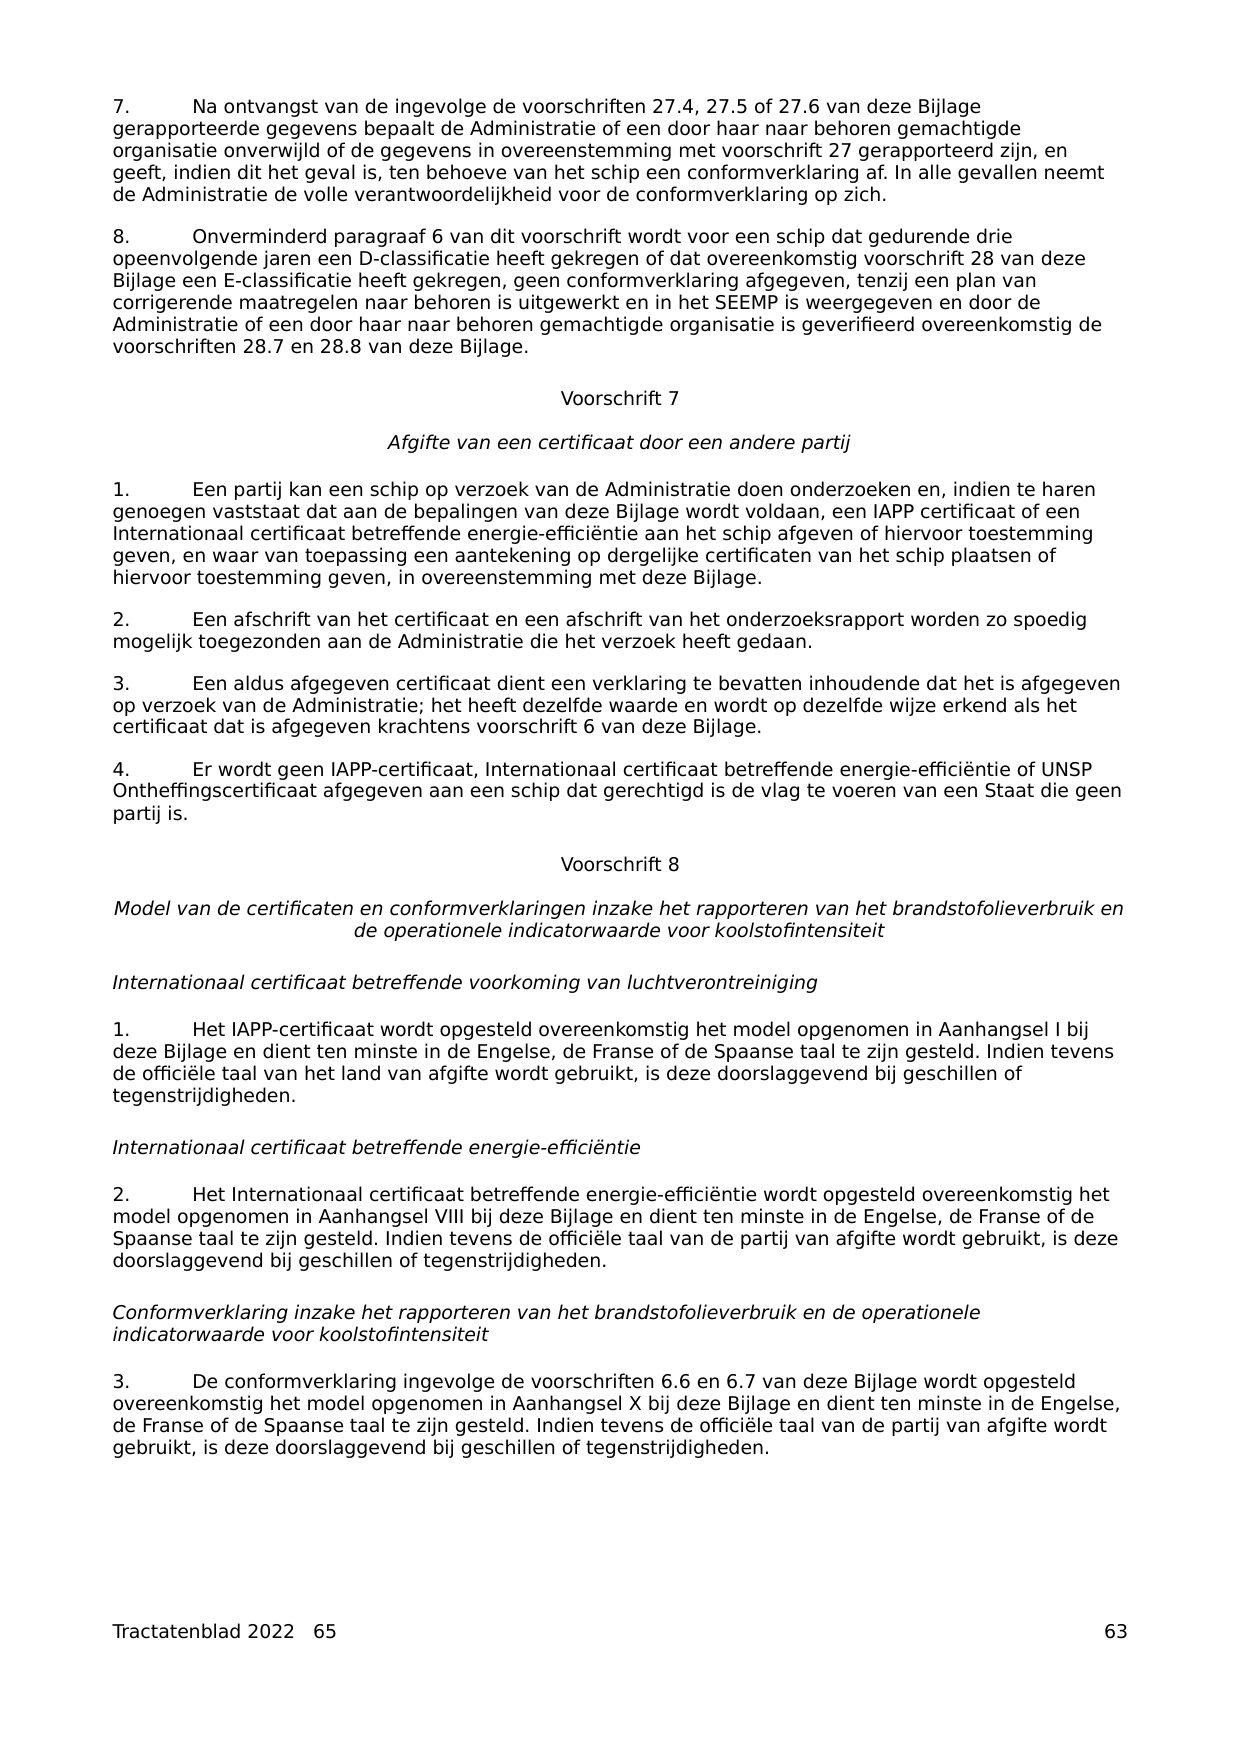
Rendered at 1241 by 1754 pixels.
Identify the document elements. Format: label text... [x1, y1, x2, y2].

subtitle Internationaal certificaat betreffende energie-efficiëntie [112, 1137, 1128, 1159]
text 4. Er wordt geen IAPP-certificaat, Internationaal certificaat betreffende energie-efficiëntie of UNSP Ontheffingscertificaat afgegeven aan een schip dat gerechtigd is de vlag te voeren van een Staat die geen partij is. [112, 758, 1128, 824]
text 3. De conformverklaring ingevolge de voorschriften 6.6 en 6.7 van deze Bijlage wordt opgesteld overeenkomstig het model opgenomen in Aanhangsel X bij deze Bijlage en dient ten minste in de Engelse, de Franse of de Spaanse taal te zijn gesteld. Indien tevens de officiële taal van de partij van afgifte wordt gebruikt, is deze doorslaggevend bij geschillen of tegenstrijdigheden. [112, 1371, 1128, 1459]
text 2. Het Internationaal certificaat betreffende energie-efficiëntie wordt opgesteld overeenkomstig het model opgenomen in Aanhangsel VIII bij deze Bijlage en dient ten minste in de Engelse, de Franse of de Spaanse taal te zijn gesteld. Indien tevens de officiële taal van de partij van afgifte wordt gebruikt, is deze doorslaggevend bij geschillen of tegenstrijdigheden. [112, 1184, 1128, 1272]
text 8. Onverminderd paragraaf 6 van dit voorschrift wordt voor een schip dat gedurende drie opeenvolgende jaren een D-classificatie heeft gekregen of dat overeenkomstig voorschrift 28 van deze Bijlage een E-classificatie heeft gekregen, geen conformverklaring afgegeven, tenzij een plan van corrigerende maatregelen naar behoren is uitgewerkt en in het SEEMP is weergegeven en door de Administratie of een door haar naar behoren gemachtigde organisatie is geverifieerd overeenkomstig de voorschriften 28.7 en 28.8 van deze Bijlage. [112, 226, 1128, 358]
text 7. Na ontvangst van de ingevolge de voorschriften 27.4, 27.5 of 27.6 van deze Bijlage gerapporteerde gegevens bepaalt de Administratie of een door haar naar behoren gemachtigde organisatie onverwijld of de gegevens in overeenstemming met voorschrift 27 gerapporteerd zijn, en geeft, indien dit het geval is, ten behoeve van het schip een conformverklaring af. In alle gevallen neemt de Administratie de volle verantwoordelijkheid voor de conformverklaring op zich. [112, 96, 1128, 206]
text 1. Een partij kan een schip op verzoek van de Administratie doen onderzoeken en, indien te haren genoegen vaststaat dat aan de bepalingen van deze Bijlage wordt voldaan, een IAPP certificaat of een Internationaal certificaat betreffende energie-efficiëntie aan het schip afgeven of hiervoor toestemming geven, en waar van toepassing een aantekening op dergelijke certificaten van het schip plaatsen of hiervoor toestemming geven, in overeenstemming met deze Bijlage. [112, 479, 1128, 588]
subtitle Voorschrift 8 Model van de certificaten en conformverklaringen inzake het rapporteren van het brandstofolieverbruik en de operationele indicatorwaarde voor koolstofintensiteit [112, 854, 1128, 942]
subtitle Conformverklaring inzake het rapporteren van het brandstofolieverbruik en de operationele indicatorwaarde voor koolstofintensiteit [112, 1302, 1128, 1346]
text 3. Een aldus afgegeven certificaat dient een verklaring te bevatten inhoudende dat het is afgegeven op verzoek van de Administratie; het heeft dezelfde waarde en wordt op dezelfde wijze erkend als het certificaat dat is afgegeven krachtens voorschrift 6 van deze Bijlage. [112, 672, 1128, 738]
text 1. Het IAPP-certificaat wordt opgesteld overeenkomstig het model opgenomen in Aanhangsel I bij deze Bijlage en dient ten minste in de Engelse, de Franse of de Spaanse taal te zijn gesteld. Indien tevens de officiële taal van het land van afgifte wordt gebruikt, is deze doorslaggevend bij geschillen of tegenstrijdigheden. [112, 1019, 1128, 1107]
subtitle Voorschrift 7 Afgifte van een certificaat door een andere partij [112, 388, 1128, 454]
text 2. Een afschrift van het certificaat en een afschrift van het onderzoeksrapport worden zo spoedig mogelijk toegezonden aan de Administratie die het verzoek heeft gedaan. [112, 608, 1128, 652]
subtitle Internationaal certificaat betreffende voorkoming van luchtverontreiniging [112, 972, 1128, 994]
